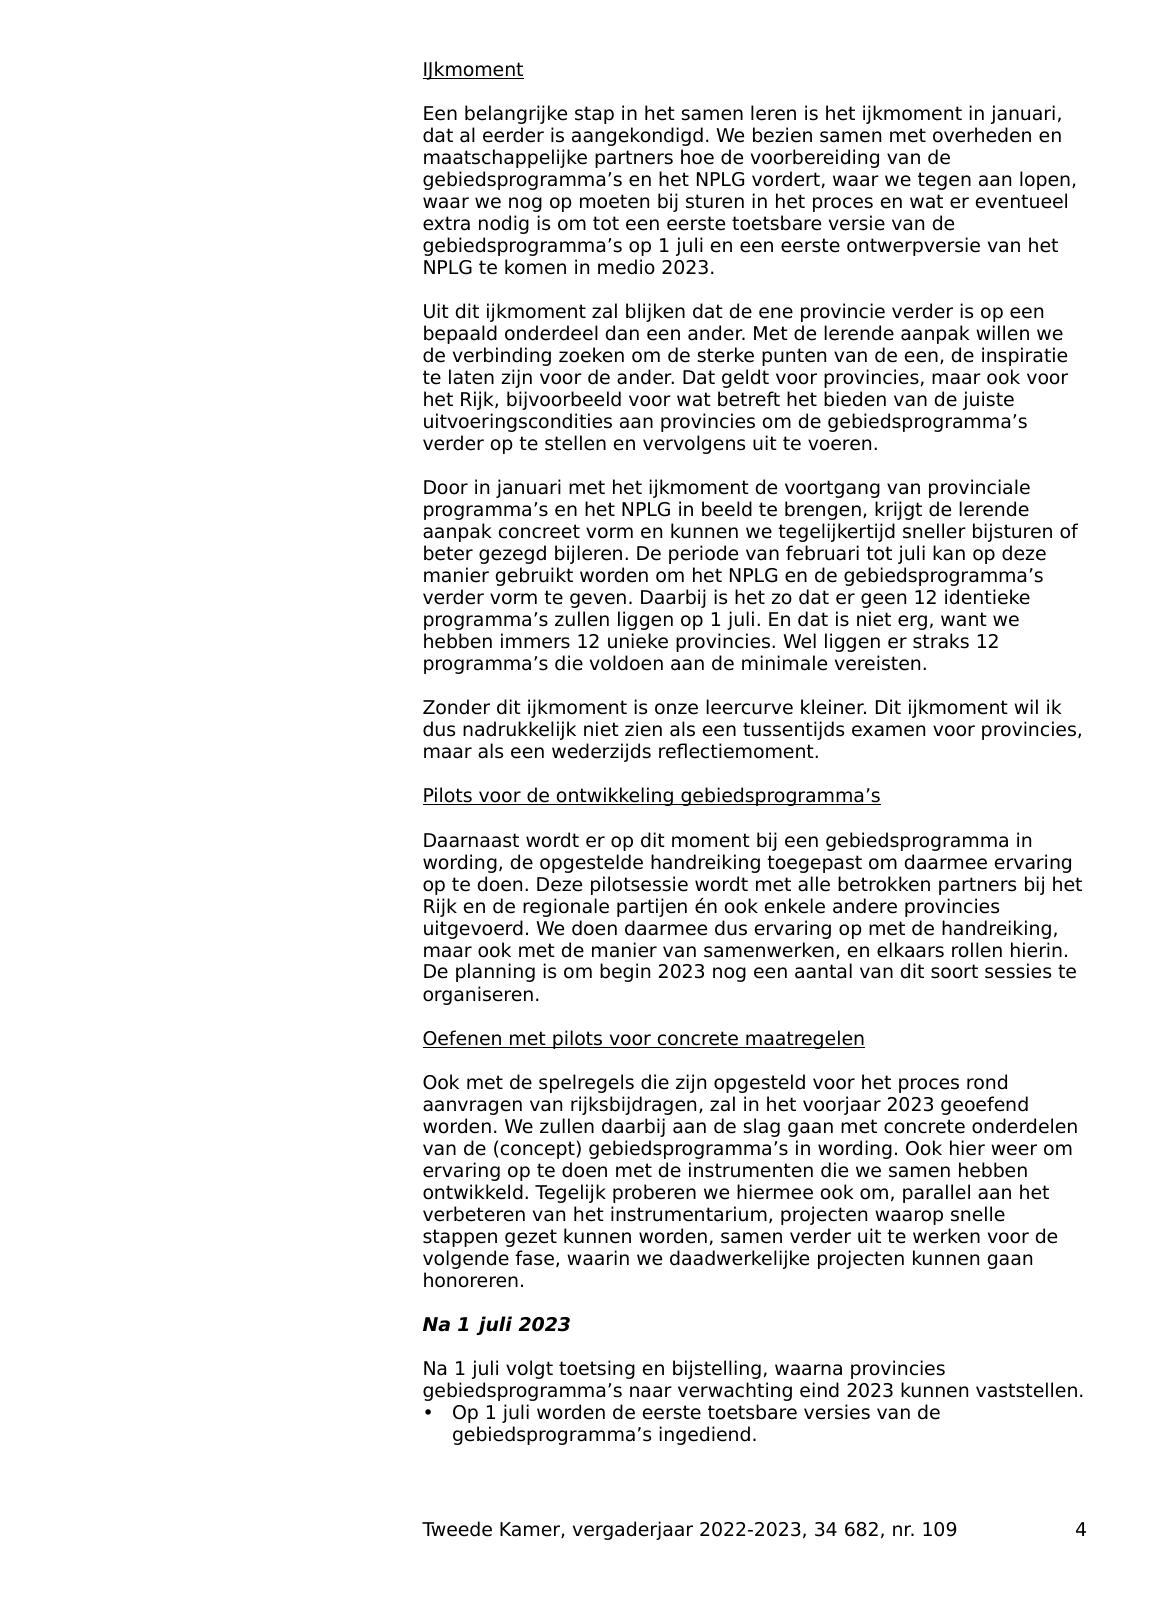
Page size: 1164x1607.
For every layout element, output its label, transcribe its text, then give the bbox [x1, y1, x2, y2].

text • Op 1 juli worden de eerste toetsbare versies van de gebiedsprogramma’s ingediend. [422, 1402, 1087, 1446]
subtitle Pilots voor de ontwikkeling gebiedsprogramma’s [422, 785, 1087, 807]
text Zonder dit ijkmoment is onze leercurve kleiner. Dit ijkmoment wil ik dus nadrukkelijk niet zien als een tussentijds examen voor provincies, maar als een wederzijds reflectiemoment. [422, 697, 1087, 763]
subtitle IJkmoment [422, 59, 1087, 81]
text Ook met de spelregels die zijn opgesteld voor het proces rond aanvragen van rijksbijdragen, zal in het voorjaar 2023 geoefend worden. We zullen daarbij aan de slag gaan met concrete onderdelen van de (concept) gebiedsprogramma’s in wording. Ook hier weer om ervaring op te doen met de instrumenten die we samen hebben ontwikkeld. Tegelijk proberen we hiermee ook om, parallel aan het verbeteren van het instrumentarium, projecten waarop snelle stappen gezet kunnen worden, samen verder uit te werken voor de volgende fase, waarin we daadwerkelijke projecten kunnen gaan honoreren. [422, 1072, 1087, 1292]
subtitle Oefenen met pilots voor concrete maatregelen [422, 1028, 1087, 1049]
text Een belangrijke stap in het samen leren is het ijkmoment in januari, dat al eerder is aangekondigd. We bezien samen met overheden en maatschappelijke partners hoe de voorbereiding van de gebiedsprogramma’s en het NPLG vordert, waar we tegen aan lopen, waar we nog op moeten bij sturen in het proces en wat er eventueel extra nodig is om tot een eerste toetsbare versie van de gebiedsprogramma’s op 1 juli en een eerste ontwerpversie van het NPLG te komen in medio 2023. [422, 103, 1087, 279]
text Na 1 juli volgt toetsing en bijstelling, waarna provincies gebiedsprogramma’s naar verwachting eind 2023 kunnen vaststellen. [422, 1358, 1087, 1402]
subtitle Na 1 juli 2023 [422, 1314, 1087, 1336]
text Door in januari met het ijkmoment de voortgang van provinciale programma’s en het NPLG in beeld te brengen, krijgt de lerende aanpak concreet vorm en kunnen we tegelijkertijd sneller bijsturen of beter gezegd bijleren. De periode van februari tot juli kan op deze manier gebruikt worden om het NPLG en de gebiedsprogramma’s verder vorm te geven. Daarbij is het zo dat er geen 12 identieke programma’s zullen liggen op 1 juli. En dat is niet erg, want we hebben immers 12 unieke provincies. Wel liggen er straks 12 programma’s die voldoen aan de minimale vereisten. [422, 477, 1087, 675]
text Daarnaast wordt er op dit moment bij een gebiedsprogramma in wording, de opgestelde handreiking toegepast om daarmee ervaring op te doen. Deze pilotsessie wordt met alle betrokken partners bij het Rijk en de regionale partijen én ook enkele andere provincies uitgevoerd. We doen daarmee dus ervaring op met de handreiking, maar ook met de manier van samenwerken, en elkaars rollen hierin. De planning is om begin 2023 nog een aantal van dit soort sessies te organiseren. [422, 829, 1087, 1005]
text Uit dit ijkmoment zal blijken dat de ene provincie verder is op een bepaald onderdeel dan een ander. Met de lerende aanpak willen we de verbinding zoeken om de sterke punten van de een, de inspiratie te laten zijn voor de ander. Dat geldt voor provincies, maar ook voor het Rijk, bijvoorbeeld voor wat betreft het bieden van de juiste uitvoeringscondities aan provincies om de gebiedsprogramma’s verder op te stellen en vervolgens uit te voeren. [422, 301, 1087, 455]
